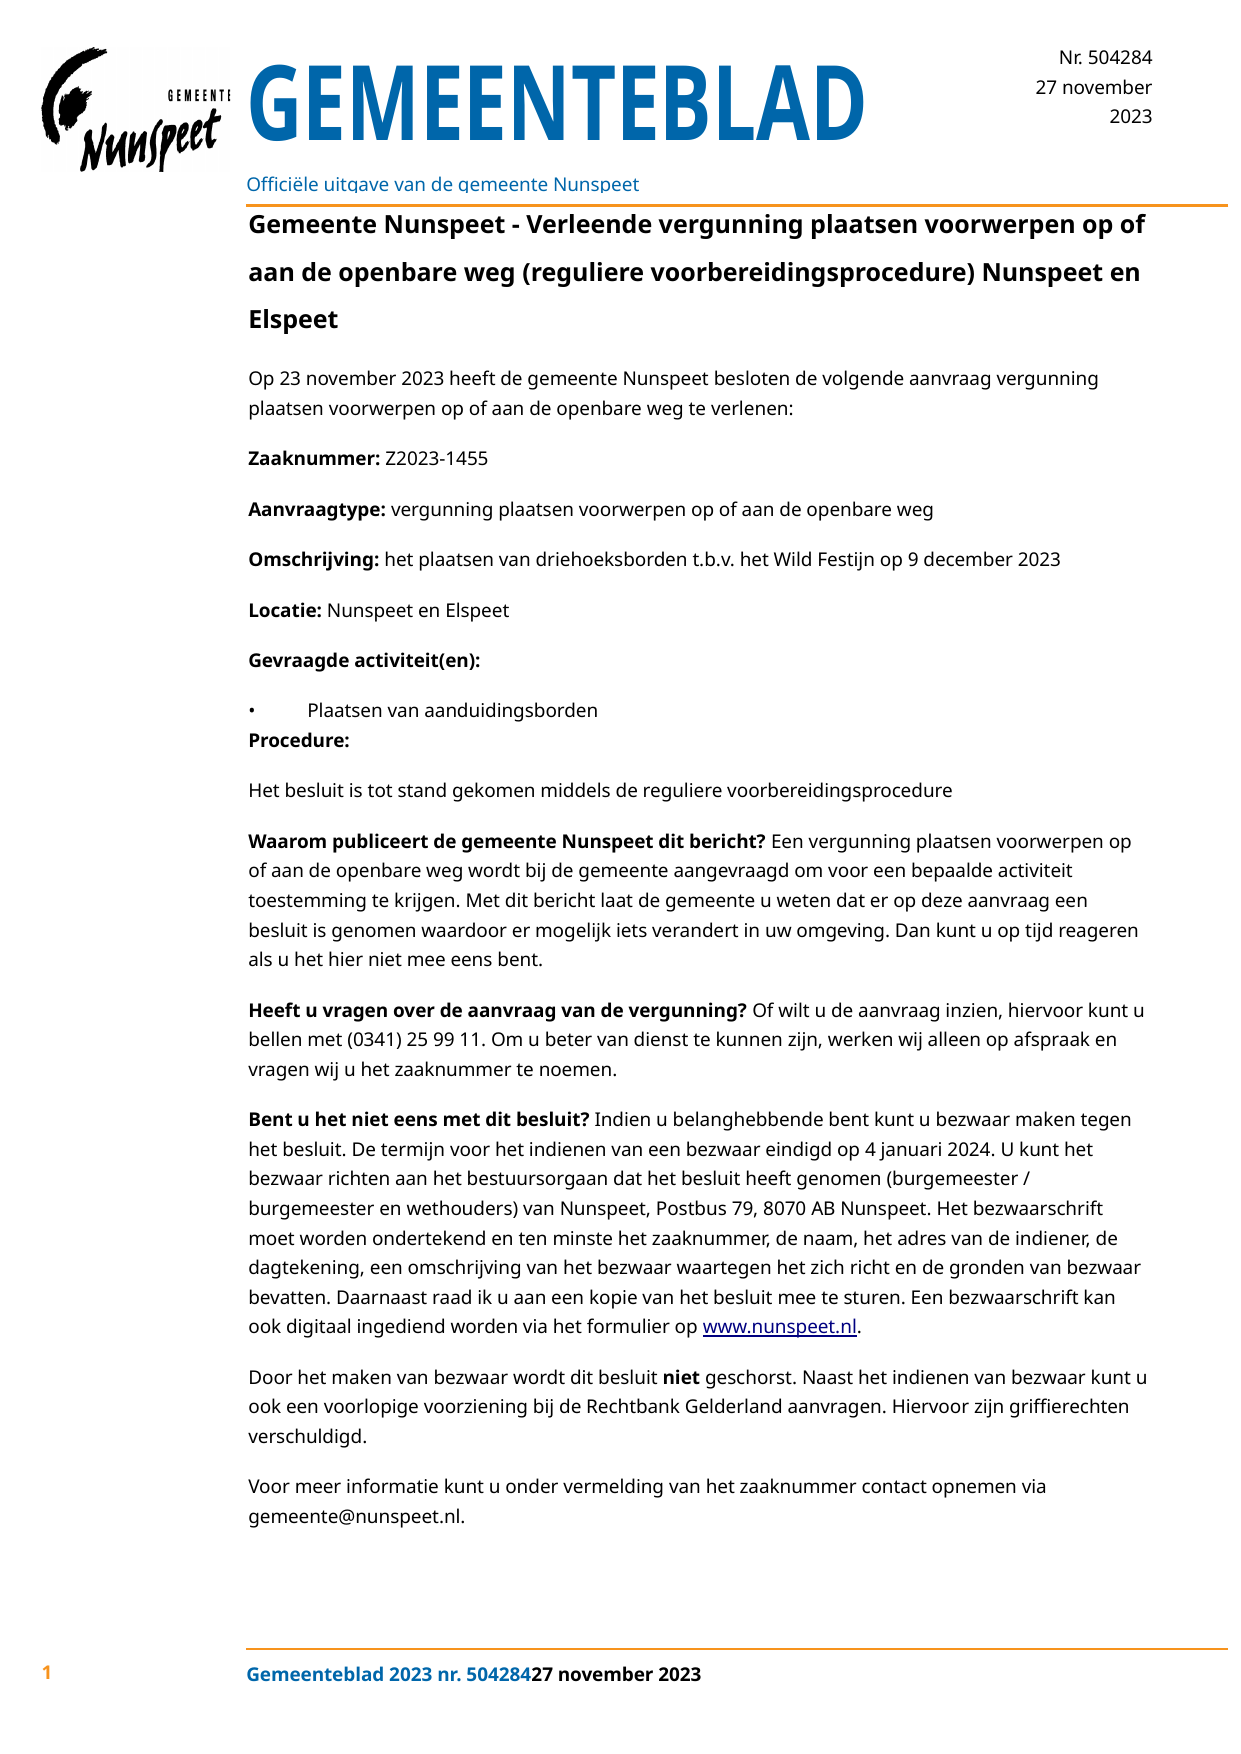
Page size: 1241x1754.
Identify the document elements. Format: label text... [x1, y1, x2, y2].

text Omschrijving: het plaatsen van driehoeksborden t.b.v. het Wild Festijn op 9 december 2023 [248, 546, 1152, 572]
text Locatie: Nunspeet en Elspeet [248, 597, 1152, 622]
text Aanvraagtype: vergunning plaatsen voorwerpen op of aan de openbare weg [248, 496, 1152, 522]
text Waarom publiceert de gemeente Nunspeet dit bericht? Een vergunning plaatsen voorwerpen op of aan de openbare weg wordt bij de gemeente aangevraagd om voor een bepaalde activiteit toestemming te krijgen. Met dit bericht laat de gemeente u weten dat er op deze aanvraag een besluit is genomen waardoor er mogelijk iets verandert in uw omgeving. Dan kunt u op tijd reageren als u het hier niet mee eens bent. [248, 828, 1152, 972]
text Door het maken van bezwaar wordt dit besluit niet geschorst. Naast het indienen van bezwaar kunt u ook een voorlopige voorziening bij de Rechtbank Gelderland aanvragen. Hiervoor zijn griffierechten verschuldigd. [248, 1364, 1152, 1449]
text Zaaknummer: Z2023-1455 [248, 446, 1152, 471]
text Op 23 november 2023 heeft de gemeente Nunspeet besloten de volgende aanvraag vergunning plaatsen voorwerpen op of aan de openbare weg te verlenen: [248, 366, 1152, 421]
text Gemeente Nunspeet - Verleende vergunning plaatsen voorwerpen op of aan de openbare weg (reguliere voorbereidingsprocedure) Nunspeet en Elspeet [248, 207, 1152, 336]
text Bent u het niet eens met dit besluit? Indien u belanghebbende bent kunt u bezwaar maken tegen het besluit. De termijn voor het indienen van een bezwaar eindigd op 4 januari 2024. U kunt het bezwaar richten aan het bestuursorgaan dat het besluit heeft genomen (burgemeester / burgemeester en wethouders) van Nunspeet, Postbus 79, 8070 AB Nunspeet. Het bezwaarschrift moet worden ondertekend en ten minste het zaaknummer, de naam, het adres van de indiener, de dagtekening, een omschrijving van het bezwaar waartegen het zich richt en de gronden van bezwaar bevatten. Daarnaast raad ik u aan een kopie van het besluit mee te sturen. Een bezwaarschrift kan ook digitaal ingediend worden via het formulier op www.nunspeet.nl. [248, 1106, 1152, 1339]
picture [41, 47, 231, 172]
text Voor meer informatie kunt u onder vermelding van het zaaknummer contact opnemen via gemeente@nunspeet.nl. [248, 1473, 1152, 1529]
text Gevraagde activiteit(en): [248, 647, 1152, 673]
text Heeft u vragen over de aanvraag van de vergunning? Of wilt u de aanvraag inzien, hiervoor kunt u bellen met (0341) 25 99 11. Om u beter van dienst te kunnen zijn, werken wij alleen op afspraak en vragen wij u het zaaknummer te noemen. [248, 997, 1152, 1082]
text Het besluit is tot stand gekomen middels de reguliere voorbereidingsprocedure [248, 778, 1152, 803]
text Procedure: [248, 727, 1152, 753]
list Plaatsen van aanduidingsborden [248, 698, 1152, 723]
